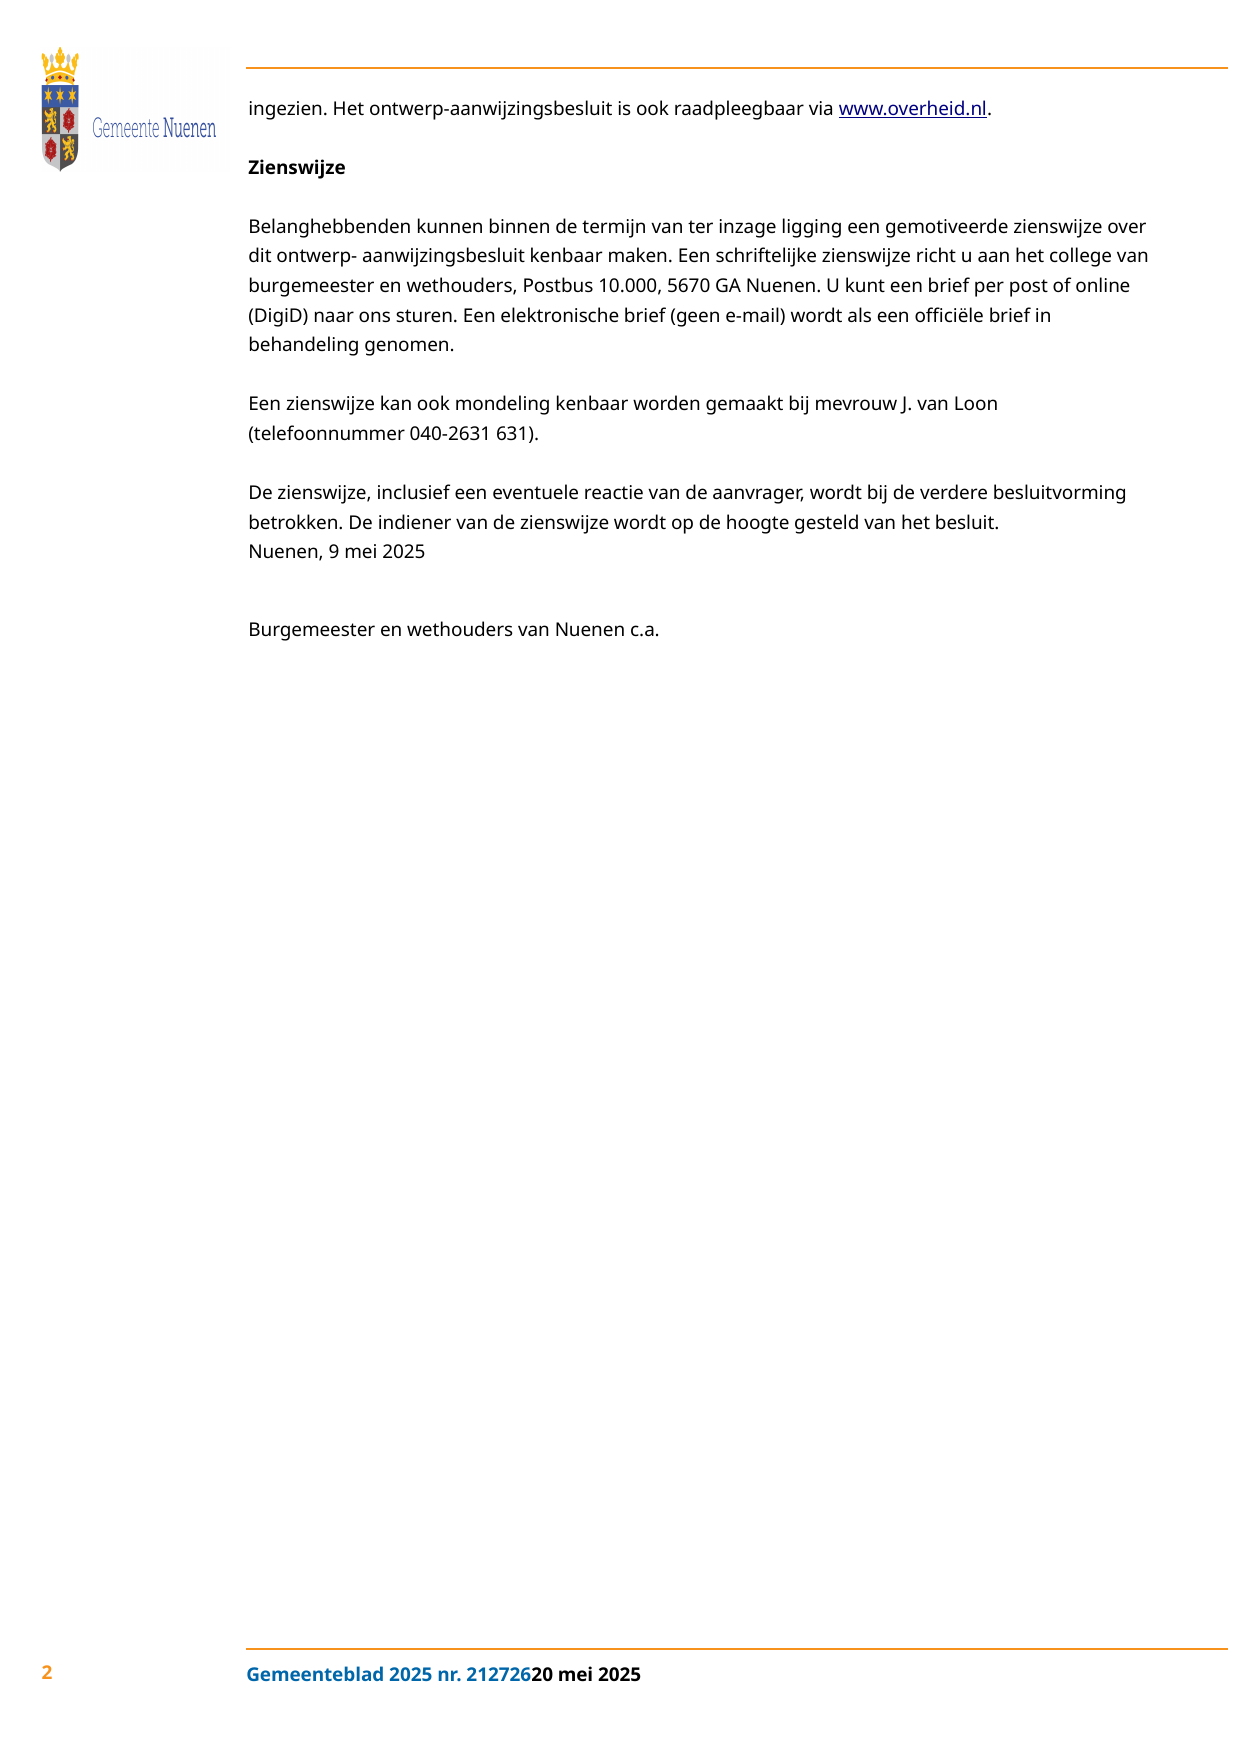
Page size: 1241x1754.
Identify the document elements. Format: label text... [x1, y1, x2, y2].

text Nuenen, 9 mei 2025 [248, 538, 1152, 564]
text Zienswijze [248, 154, 1152, 180]
text De zienswijze, inclusief een eventuele reactie van de aanvrager, wordt bij de verdere besluitvorming betrokken. De indiener van de zienswijze wordt op de hoogte gesteld van het besluit. [248, 479, 1152, 535]
text Burgemeester en wethouders van Nuenen c.a. [248, 616, 1152, 641]
text Belanghebbenden kunnen binnen de termijn van ter inzage ligging een gemotiveerde zienswijze over dit ontwerp- aanwijzingsbesluit kenbaar maken. Een schriftelijke zienswijze richt u aan het college van burgemeester en wethouders, Postbus 10.000, 5670 GA Nuenen. U kunt een brief per post of online (DigiD) naar ons sturen. Een elektronische brief (geen e-mail) wordt als een officiële brief in behandeling genomen. [248, 213, 1152, 357]
text Een zienswijze kan ook mondeling kenbaar worden gemaakt bij mevrouw J. van Loon (telefoonnummer 040-2631 631). [248, 391, 1152, 446]
picture [41, 47, 231, 172]
text ingezien. Het ontwerp-aanwijzingsbesluit is ook raadpleegbaar via www.overheid.nl. [248, 95, 1152, 121]
